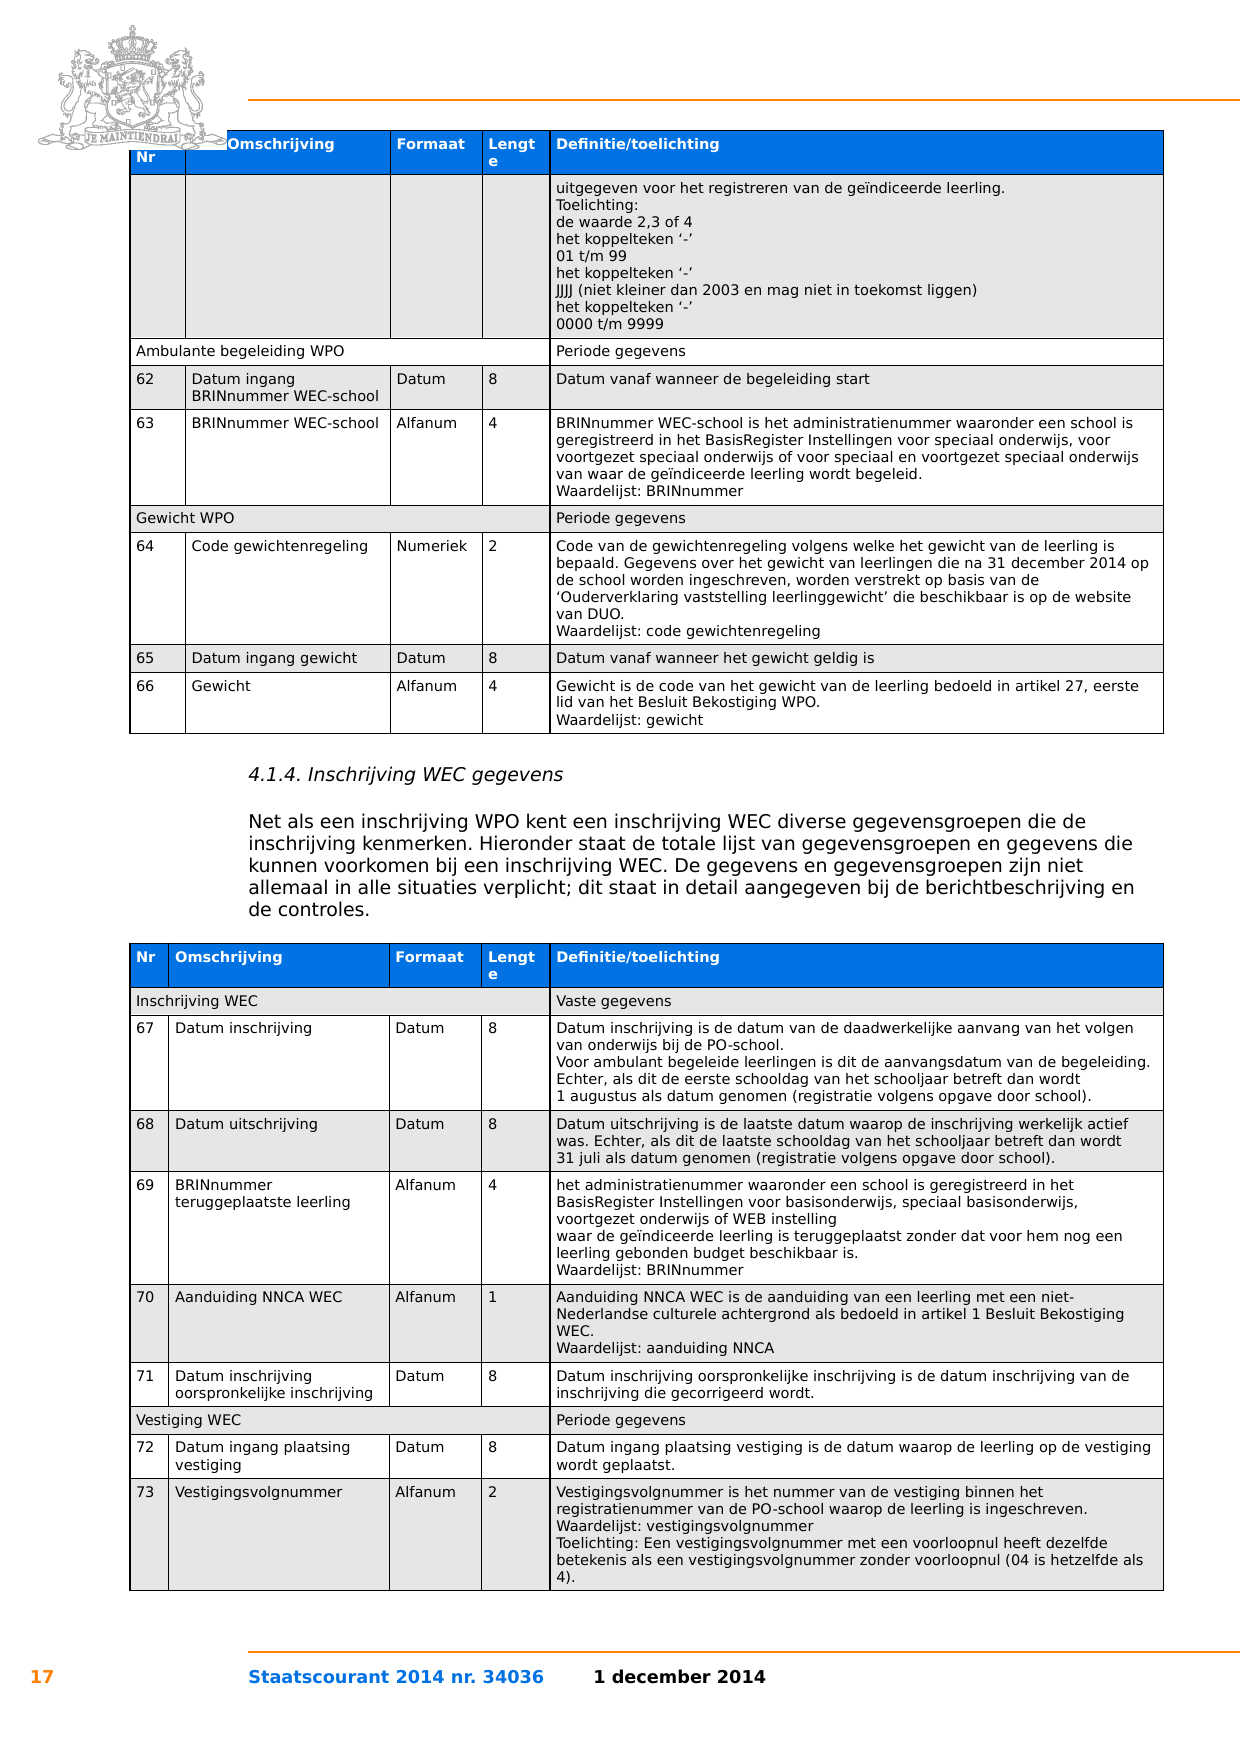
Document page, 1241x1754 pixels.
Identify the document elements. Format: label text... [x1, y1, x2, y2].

table_cell Datum uitschrijving is de laatste datum waarop de inschrijving werkelijk actief was. Echter, als dit de laatste schooldag van het schooljaar betreft dan wordt 31 juli als datum genomen (registratie volgens opgave door school). [551, 1111, 1163, 1171]
table_cell 71 [131, 1363, 168, 1406]
table_cell Ambulante begeleiding WPO [131, 339, 549, 365]
table_cell 68 [131, 1111, 168, 1171]
table_cell Datum inschrijving [169, 1016, 389, 1110]
table_cell Vestigingsvolgnummer is het nummer van de vestiging binnen het registratienummer van de PO-school waarop de leerling is ingeschreven. Waardelijst: vestigingsvolgnummer Toelichting: Een vestigingsvolgnummer met een voorloopnul heeft dezelfde betekenis als een vestigingsvolgnummer zonder voorloopnul (04 is hetzelfde als 4). [551, 1479, 1163, 1590]
table_cell 8 [483, 645, 549, 672]
table_cell uitgegeven voor het registreren van de geïndiceerde leerling. Toelichting: de waarde 2,3 of 4 het koppelteken ‘-’ 01 t/m 99 het koppelteken ‘-’ JJJJ (niet kleiner dan 2003 en mag niet in toekomst liggen) het koppelteken ‘-’ 0000 t/m 9999 [551, 175, 1163, 337]
table_cell Datum inschrijving oorspronkelijke inschrijving is de datum inschrijving van de inschrijving die gecorrigeerd wordt. [551, 1363, 1163, 1406]
table_cell 4 [482, 1172, 549, 1283]
table_cell Aanduiding NNCA WEC is de aanduiding van een leerling met een niet-Nederlandse culturele achtergrond als bedoeld in artikel 1 Besluit Bekostiging WEC. Waardelijst: aanduiding NNCA [551, 1285, 1163, 1362]
table_cell 70 [131, 1285, 168, 1362]
table_cell 73 [131, 1479, 168, 1590]
table_cell 8 [482, 1435, 549, 1478]
table_cell Aanduiding NNCA WEC [169, 1285, 389, 1362]
table_cell 8 [482, 1111, 549, 1171]
picture [38, 25, 227, 150]
table_header Formaat [391, 131, 482, 174]
table_header Omschrijving [186, 131, 390, 174]
table_cell 8 [482, 1016, 549, 1110]
table_cell Datum vanaf wanneer het gewicht geldig is [551, 645, 1163, 672]
table_header Formaat [390, 944, 481, 987]
table_cell het administratienummer waaronder een school is geregistreerd in het BasisRegister Instellingen voor basisonderwijs, speciaal basisonderwijs, voortgezet onderwijs of WEB instelling waar de geïndiceerde leerling is teruggeplaatst zonder dat voor hem nog een leerling gebonden budget beschikbaar is. Waardelijst: BRINnummer [551, 1172, 1163, 1283]
table_cell Datum [391, 366, 482, 409]
table_cell 2 [482, 1479, 549, 1590]
table_cell Gewicht [186, 673, 390, 733]
table_cell Vaste gegevens [551, 988, 1163, 1014]
table_cell 4 [483, 673, 549, 733]
table_header Lengte [482, 944, 549, 987]
table_cell Numeriek [391, 533, 482, 644]
table_cell Code gewichtenregeling [186, 533, 390, 644]
table_cell Alfanum [391, 673, 482, 733]
table_cell Vestiging WEC [131, 1407, 549, 1434]
text Net als een inschrijving WPO kent een inschrijving WEC diverse gegevensgroepen die de inschrijving kenmerken. Hieronder staat de totale lijst van gegevensgroepen en gegevens die kunnen voorkomen bij een inschrijving WEC. De gegevens en gegevensgroepen zijn niet allemaal in alle situaties verplicht; dit staat in detail aangegeven bij de berichtbeschrijving en de controles. [248, 811, 1163, 921]
table_cell BRINnummer teruggeplaatste leerling [169, 1172, 389, 1283]
table_cell 4 [483, 410, 549, 504]
table_cell Datum inschrijving oorspronkelijke inschrijving [169, 1363, 389, 1406]
table_cell 2 [483, 533, 549, 644]
table_cell Datum ingang plaatsing vestiging is de datum waarop de leerling op de vestiging wordt geplaatst. [551, 1435, 1163, 1478]
table_header Lengte [483, 131, 549, 174]
table_cell Alfanum [390, 1479, 481, 1590]
table_cell 69 [131, 1172, 168, 1283]
table_cell Periode gegevens [551, 1407, 1163, 1434]
table_cell Periode gegevens [551, 506, 1163, 532]
table_cell BRINnummer WEC-school [186, 410, 390, 504]
table_header Nr [131, 944, 168, 987]
table_cell 8 [483, 366, 549, 409]
table_cell Datum [390, 1016, 481, 1110]
table_cell Alfanum [390, 1172, 481, 1283]
table_cell Gewicht WPO [131, 506, 549, 532]
table_header Definitie/toelichting [551, 131, 1163, 174]
subtitle 4.1.4. Inschrijving WEC gegevens [248, 764, 1163, 786]
table_cell Code van de gewichtenregeling volgens welke het gewicht van de leerling is bepaald. Gegevens over het gewicht van leerlingen die na 31 december 2014 op de school worden ingeschreven, worden verstrekt op basis van de ‘Ouderverklaring vaststelling leerlinggewicht’ die beschikbaar is op de website van DUO. Waardelijst: code gewichtenregeling [551, 533, 1163, 644]
table_cell [483, 175, 549, 337]
table_cell Datum vanaf wanneer de begeleiding start [551, 366, 1163, 409]
table_cell Alfanum [391, 410, 482, 504]
table_cell 8 [482, 1363, 549, 1406]
table_cell 64 [131, 533, 185, 644]
table_header Nr [131, 150, 185, 174]
table_header Omschrijving [169, 944, 389, 987]
table_cell [131, 175, 185, 337]
table_cell Inschrijving WEC [131, 988, 549, 1014]
table_cell Periode gegevens [551, 339, 1163, 365]
table_cell Datum inschrijving is de datum van de daadwerkelijke aanvang van het volgen van onderwijs bij de PO-school. Voor ambulant begeleide leerlingen is dit de aanvangsdatum van de begeleiding. Echter, als dit de eerste schooldag van het schooljaar betreft dan wordt 1 augustus als datum genomen (registratie volgens opgave door school). [551, 1016, 1163, 1110]
table_cell 62 [131, 366, 185, 409]
table_cell [391, 175, 482, 337]
table_cell Datum uitschrijving [169, 1111, 389, 1171]
table_cell Alfanum [390, 1285, 481, 1362]
table_cell Vestigingsvolgnummer [169, 1479, 389, 1590]
table_cell Datum ingang BRINnummer WEC-school [186, 366, 390, 409]
table_cell 1 [482, 1285, 549, 1362]
table_cell 63 [131, 410, 185, 504]
table_cell Datum ingang gewicht [186, 645, 390, 672]
table_cell Datum ingang plaatsing vestiging [169, 1435, 389, 1478]
table_cell 72 [131, 1435, 168, 1478]
table_header Definitie/toelichting [551, 944, 1163, 987]
table_cell Datum [390, 1435, 481, 1478]
table_cell [186, 175, 390, 337]
table_cell Datum [391, 645, 482, 672]
table_cell Gewicht is de code van het gewicht van de leerling bedoeld in artikel 27, eerste lid van het Besluit Bekostiging WPO. Waardelijst: gewicht [551, 673, 1163, 733]
table_cell Datum [390, 1111, 481, 1171]
table_cell 65 [131, 645, 185, 672]
table_cell BRINnummer WEC-school is het administratienummer waaronder een school is geregistreerd in het BasisRegister Instellingen voor speciaal onderwijs, voor voortgezet speciaal onderwijs of voor speciaal en voortgezet speciaal onderwijs van waar de geïndiceerde leerling wordt begeleid. Waardelijst: BRINnummer [551, 410, 1163, 504]
table_cell Datum [390, 1363, 481, 1406]
table_cell 66 [131, 673, 185, 733]
table_cell 67 [131, 1016, 168, 1110]
